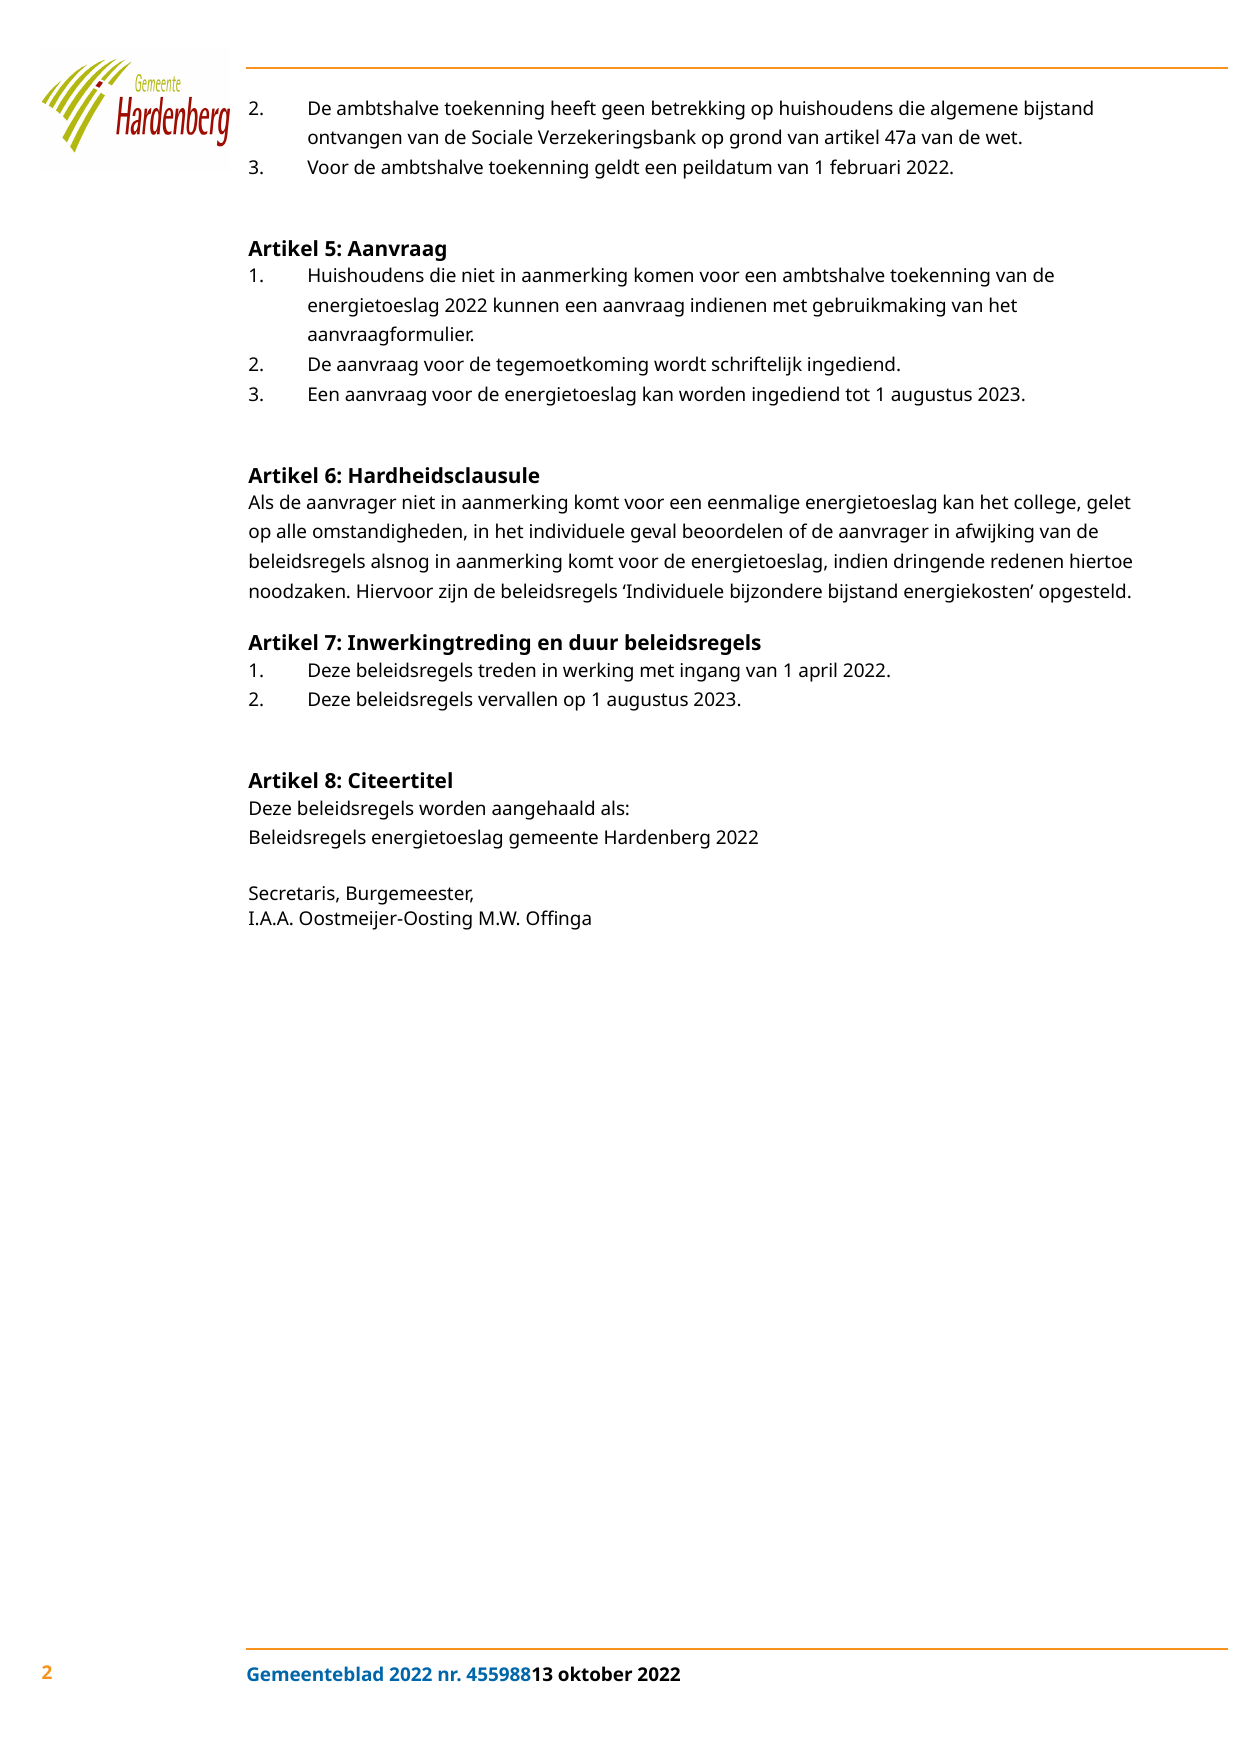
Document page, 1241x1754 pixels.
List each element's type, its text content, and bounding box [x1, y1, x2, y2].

text Artikel 6: Hardheidsclausule [248, 461, 1152, 489]
list De ambtshalve toekenning heeft geen betrekking op huishoudens die algemene bijstand ontvangen van de Sociale Verzekeringsbank op grond van artikel 47a van de wet. [248, 95, 1152, 150]
picture [41, 47, 231, 172]
text Artikel 8: Citeertitel [248, 766, 1152, 795]
text Secretaris, Burgemeester, [248, 880, 1152, 905]
text Artikel 7: Inwerkingtreding en duur beleidsregels [248, 628, 1152, 657]
text I.A.A. Oostmeijer-Oosting M.W. Offinga [248, 905, 1152, 931]
text Deze beleidsregels worden aangehaald als: [248, 795, 1152, 821]
list Een aanvraag voor de energietoeslag kan worden ingediend tot 1 augustus 2023. [248, 381, 1152, 406]
text Artikel 5: Aanvraag [248, 234, 1152, 262]
list Deze beleidsregels treden in werking met ingang van 1 april 2022. [248, 657, 1152, 682]
list Deze beleidsregels vervallen op 1 augustus 2023. [248, 686, 1152, 712]
list Huishoudens die niet in aanmerking komen voor een ambtshalve toekenning van de energietoeslag 2022 kunnen een aanvraag indienen met gebruikmaking van het aanvraagformulier. [248, 262, 1152, 347]
text Als de aanvrager niet in aanmerking komt voor een eenmalige energietoeslag kan het college, gelet op alle omstandigheden, in het individuele geval beoordelen of de aanvrager in afwijking van de beleidsregels alsnog in aanmerking komt voor de energietoeslag, indien dringende redenen hiertoe noodzaken. Hiervoor zijn de beleidsregels ‘Individuele bijzondere bijstand energiekosten’ opgesteld. [248, 489, 1152, 604]
list De aanvraag voor de tegemoetkoming wordt schriftelijk ingediend. [248, 351, 1152, 377]
text Beleidsregels energietoeslag gemeente Hardenberg 2022 [248, 824, 1152, 850]
list Voor de ambtshalve toekenning geldt een peildatum van 1 februari 2022. [248, 154, 1152, 180]
